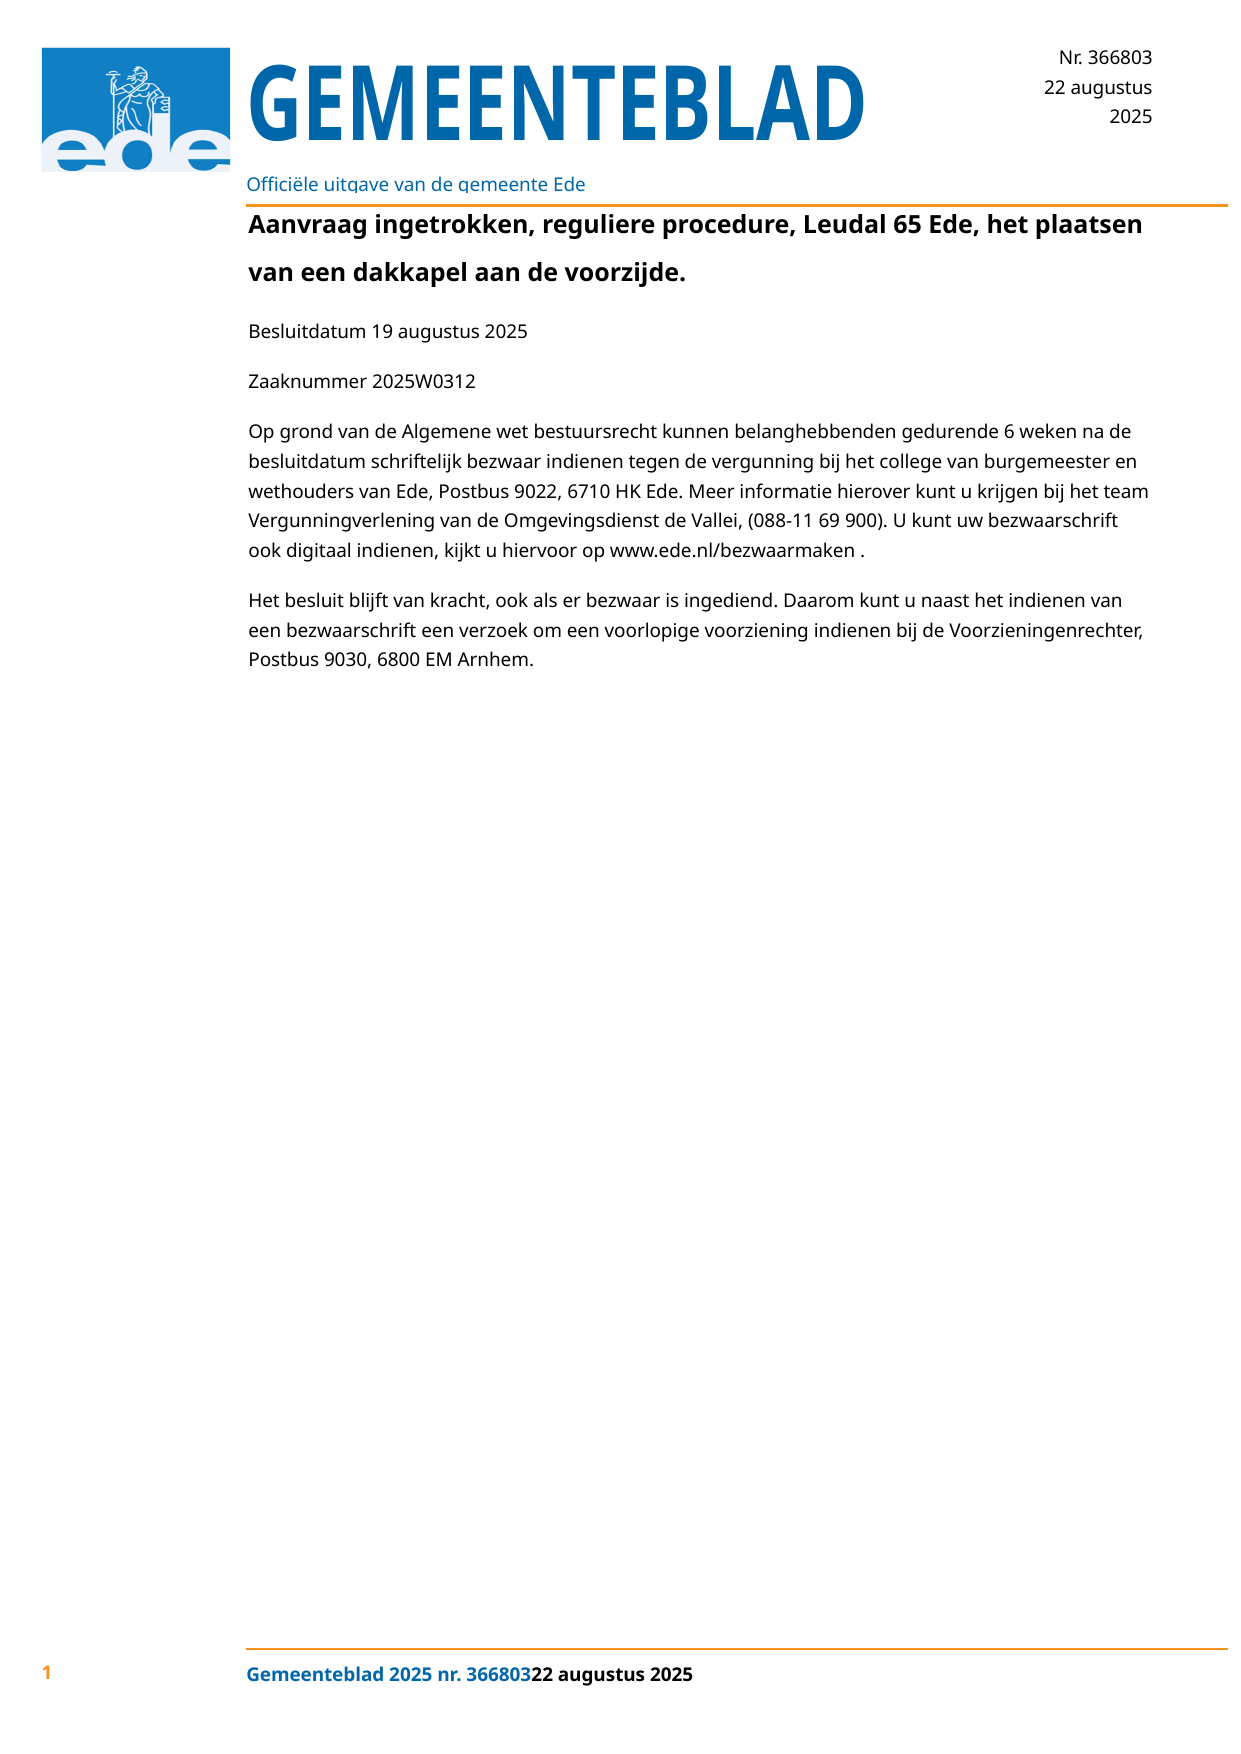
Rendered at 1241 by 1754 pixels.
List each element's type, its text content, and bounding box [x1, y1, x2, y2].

text Het besluit blijft van kracht, ook als er bezwaar is ingediend. Daarom kunt u naast het indienen van een bezwaarschrift een verzoek om een voorlopige voorziening indienen bij de Voorzieningenrechter, Postbus 9030, 6800 EM Arnhem. [248, 587, 1152, 672]
text Besluitdatum 19 augustus 2025 [248, 318, 1152, 344]
picture [41, 47, 231, 172]
text Op grond van de Algemene wet bestuursrecht kunnen belanghebbenden gedurende 6 weken na de besluitdatum schriftelijk bezwaar indienen tegen de vergunning bij het college van burgemeester en wethouders van Ede, Postbus 9022, 6710 HK Ede. Meer informatie hierover kunt u krijgen bij het team Vergunningverlening van de Omgevingsdienst de Vallei, (088-11 69 900). U kunt uw bezwaarschrift ook digitaal indienen, kijkt u hiervoor op www.ede.nl/bezwaarmaken . [248, 419, 1152, 563]
text Zaaknummer 2025W0312 [248, 368, 1152, 394]
text Aanvraag ingetrokken, reguliere procedure, Leudal 65 Ede, het plaatsen van een dakkapel aan de voorzijde. [248, 207, 1152, 288]
